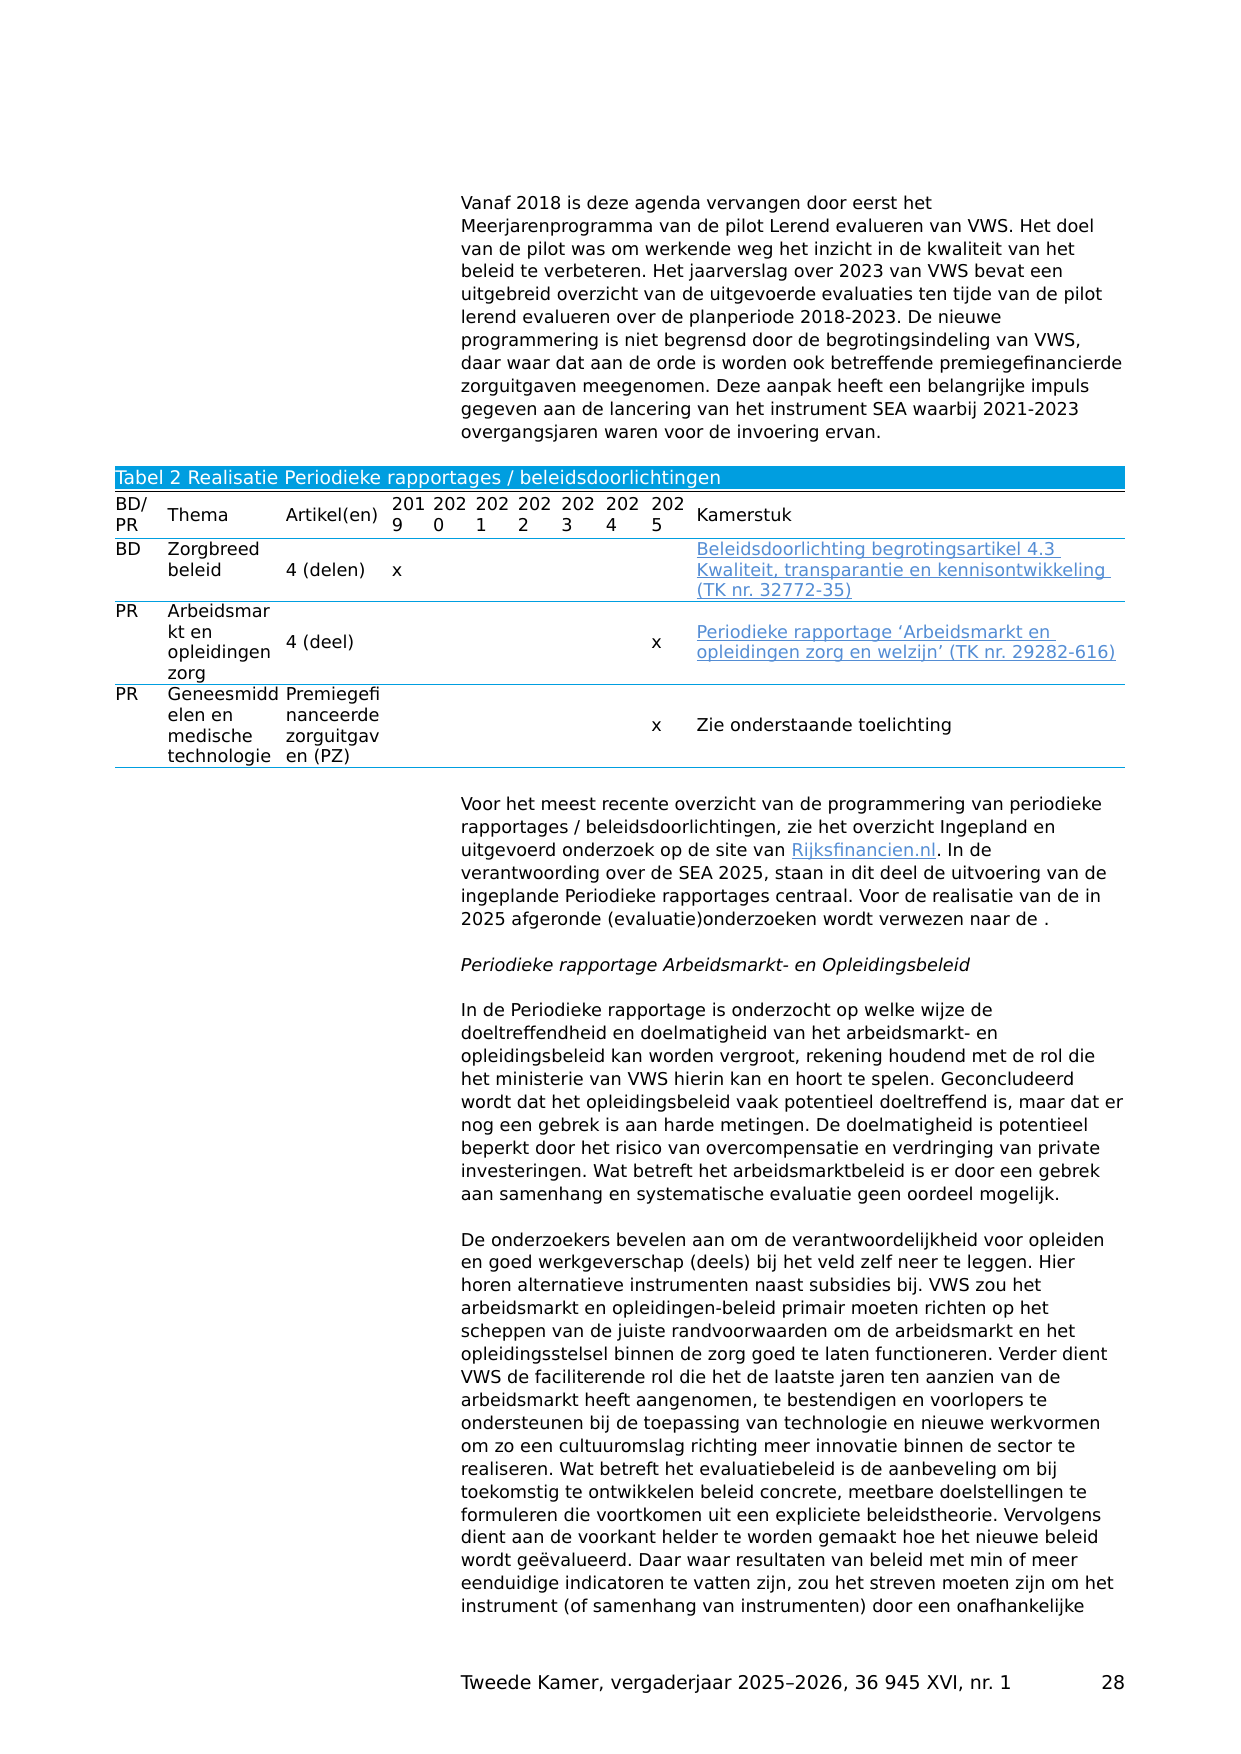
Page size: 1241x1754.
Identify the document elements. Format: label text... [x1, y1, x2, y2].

table_cell Periodieke rapportage ‘Arbeidsmarkt en opleidingen zorg en welzijn’ (TK nr. 29282-616) [694, 602, 1125, 684]
table_cell 2022 [515, 492, 558, 538]
table_cell Zorgbreed beleid [165, 539, 283, 601]
table_cell [389, 685, 430, 767]
table_cell Arbeidsmarkt en opleidingen zorg [165, 602, 283, 684]
table_cell 4 (delen) [283, 539, 389, 601]
text Voor het meest recente overzicht van de programmering van periodieke rapportages / beleidsdoorlichtingen, zie het overzicht Ingepland en uitgevoerd onderzoek op de site van Rĳksfinancien.nl. In de verantwoording over de SEA 2025, staan in dit deel de uitvoering van de ingeplande Periodieke rapportages centraal. Voor de realisatie van de in 2025 afgeronde (evaluatie)onderzoeken wordt verwezen naar de . [461, 792, 1125, 930]
table_cell [603, 685, 648, 767]
table_cell BD [115, 539, 164, 601]
table_cell [558, 602, 603, 684]
table_cell [473, 685, 515, 767]
table_cell Kamerstuk [694, 492, 1125, 538]
text Vanaf 2018 is deze agenda vervangen door eerst het Meerjarenprogramma van de pilot Lerend evalueren van VWS. Het doel van de pilot was om werkende weg het inzicht in de kwaliteit van het beleid te verbeteren. Het jaarverslag over 2023 van VWS bevat een uitgebreid overzicht van de uitgevoerde evaluaties ten tĳde van de pilot lerend evalueren over de planperiode 2018-2023. De nieuwe programmering is niet begrensd door de begrotingsindeling van VWS, daar waar dat aan de orde is worden ook betreffende premiegefinancierde zorguitgaven meegenomen. Deze aanpak heeft een belangrĳke impuls gegeven aan de lancering van het instrument SEA waarbĳ 2021-2023 overgangsjaren waren voor de invoering ervan. [461, 191, 1125, 443]
table_cell [648, 539, 693, 601]
table_cell PR [115, 602, 164, 684]
table_cell 2020 [430, 492, 472, 538]
table_cell [515, 539, 558, 601]
text In de Periodieke rapportage is onderzocht op welke wijze de doeltreffendheid en doelmatigheid van het arbeidsmarkt- en opleidingsbeleid kan worden vergroot, rekening houdend met de rol die het ministerie van VWS hierin kan en hoort te spelen. Geconcludeerd wordt dat het opleidingsbeleid vaak potentieel doeltreffend is, maar dat er nog een gebrek is aan harde metingen. De doelmatigheid is potentieel beperkt door het risico van overcompensatie en verdringing van private investeringen. Wat betreft het arbeidsmarktbeleid is er door een gebrek aan samenhang en systematische evaluatie geen oordeel mogelijk. [461, 998, 1125, 1205]
table_cell [515, 685, 558, 767]
text Periodieke rapportage Arbeidsmarkt- en Opleidingsbeleid [461, 953, 1125, 976]
table_cell x [648, 602, 693, 684]
table_cell BD/PR [115, 492, 164, 538]
table_cell [430, 685, 472, 767]
table_cell x [648, 685, 693, 767]
table_cell Thema [165, 492, 283, 538]
table_cell Zie onderstaande toelichting [694, 685, 1125, 767]
table_cell [558, 685, 603, 767]
table_cell [515, 602, 558, 684]
table_cell 2025 [648, 492, 693, 538]
table_cell [389, 602, 430, 684]
table_cell Artikel(en) [283, 492, 389, 538]
table_cell Beleidsdoorlichting begrotingsartikel 4.3 Kwaliteit, transparantie en kennisontwikkeling (TK nr. 32772-35) [694, 539, 1125, 601]
table_cell [603, 602, 648, 684]
table_cell [430, 602, 472, 684]
table_cell Geneesmiddelen en medische technologie [165, 685, 283, 767]
table_cell [473, 602, 515, 684]
table_cell [473, 539, 515, 601]
table_cell 2021 [473, 492, 515, 538]
table_cell [603, 539, 648, 601]
table_cell Premiegefinanceerde zorguitgaven (PZ) [283, 685, 389, 767]
table_cell [558, 539, 603, 601]
table_cell 4 (deel) [283, 602, 389, 684]
table_cell 2024 [603, 492, 648, 538]
table_cell [430, 539, 472, 601]
text De onderzoekers bevelen aan om de verantwoordelijkheid voor opleiden en goed werkgeverschap (deels) bij het veld zelf neer te leggen. Hier horen alternatieve instrumenten naast subsidies bij. VWS zou het arbeidsmarkt en opleidingen-beleid primair moeten richten op het scheppen van de juiste randvoorwaarden om de arbeidsmarkt en het opleidingsstelsel binnen de zorg goed te laten functioneren. Verder dient VWS de faciliterende rol die het de laatste jaren ten aanzien van de arbeidsmarkt heeft aangenomen, te bestendigen en voorlopers te ondersteunen bij de toepassing van technologie en nieuwe werkvormen om zo een cultuuromslag richting meer innovatie binnen de sector te realiseren. Wat betreft het evaluatiebeleid is de aanbeveling om bij toekomstig te ontwikkelen beleid concrete, meetbare doelstellingen te formuleren die voortkomen uit een expliciete beleidstheorie. Vervolgens dient aan de voorkant helder te worden gemaakt hoe het nieuwe beleid wordt geëvalueerd. Daar waar resultaten van beleid met min of meer eenduidige indicatoren te vatten zijn, zou het streven moeten zijn om het instrument (of samenhang van instrumenten) door een onafhankelijke [461, 1228, 1125, 1617]
table_cell x [389, 539, 430, 601]
table_cell 2019 [389, 492, 430, 538]
table_cell 2023 [558, 492, 603, 538]
table_cell PR [115, 685, 164, 767]
